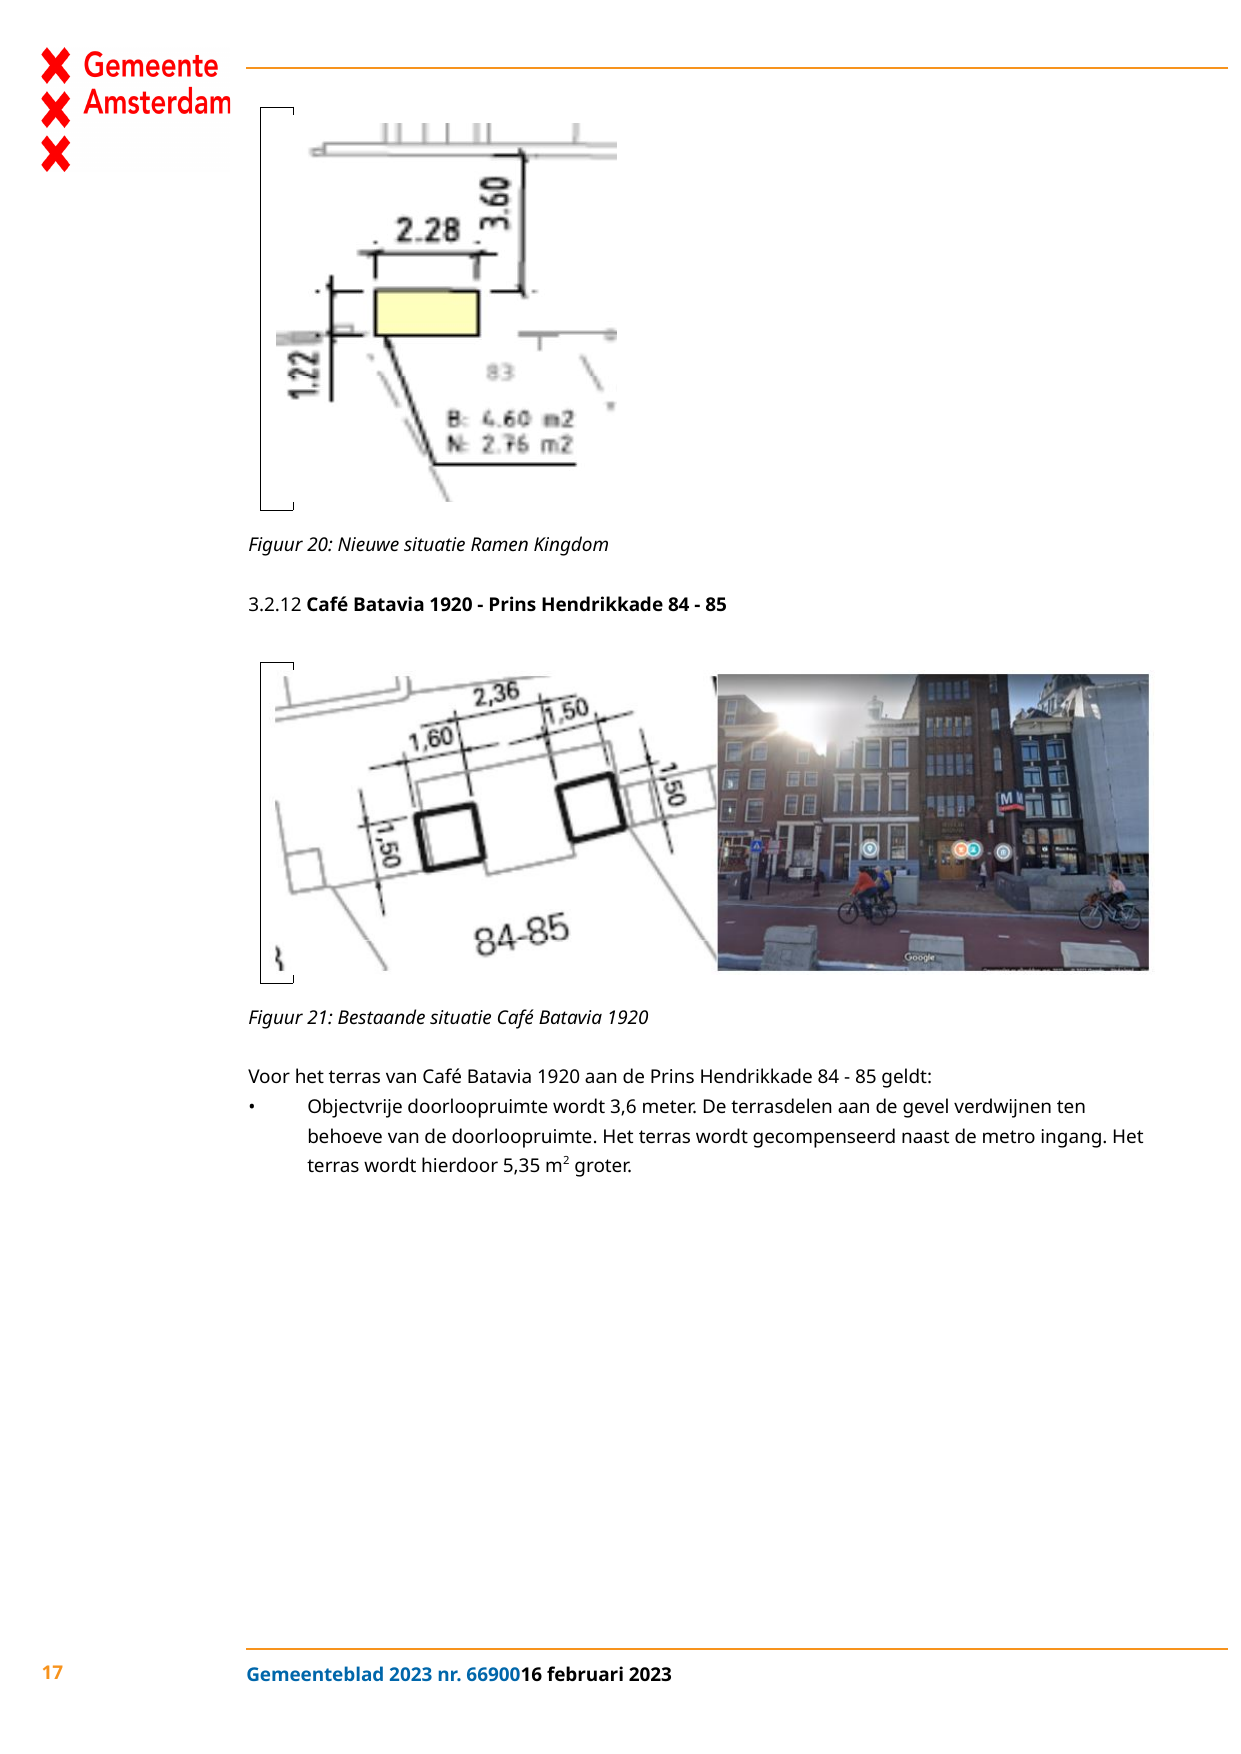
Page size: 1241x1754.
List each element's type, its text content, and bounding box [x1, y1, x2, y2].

text Voor het terras van Café Batavia 1920 aan de Prins Hendrikkade 84 - 85 geldt: [248, 1064, 1152, 1089]
text Figuur 20: Nieuwe situatie Ramen Kingdom [248, 532, 1152, 557]
list Objectvrije doorloopruimte wordt 3,6 meter. De terrasdelen aan de gevel verdwijnen ten behoeve van de doorloopruimte. Het terras wordt gecompenseerd naast de metro ingang. Het terras wordt hierdoor 5,35 m2 groter. [248, 1093, 1152, 1178]
text 3.2.12 Café Batavia 1920 - Prins Hendrikkade 84 - 85 [248, 591, 1152, 616]
picture [268, 115, 624, 502]
text Figuur 21: Bestaande situatie Café Batavia 1920 [248, 1004, 1152, 1030]
picture [268, 670, 1155, 975]
picture [41, 47, 231, 172]
